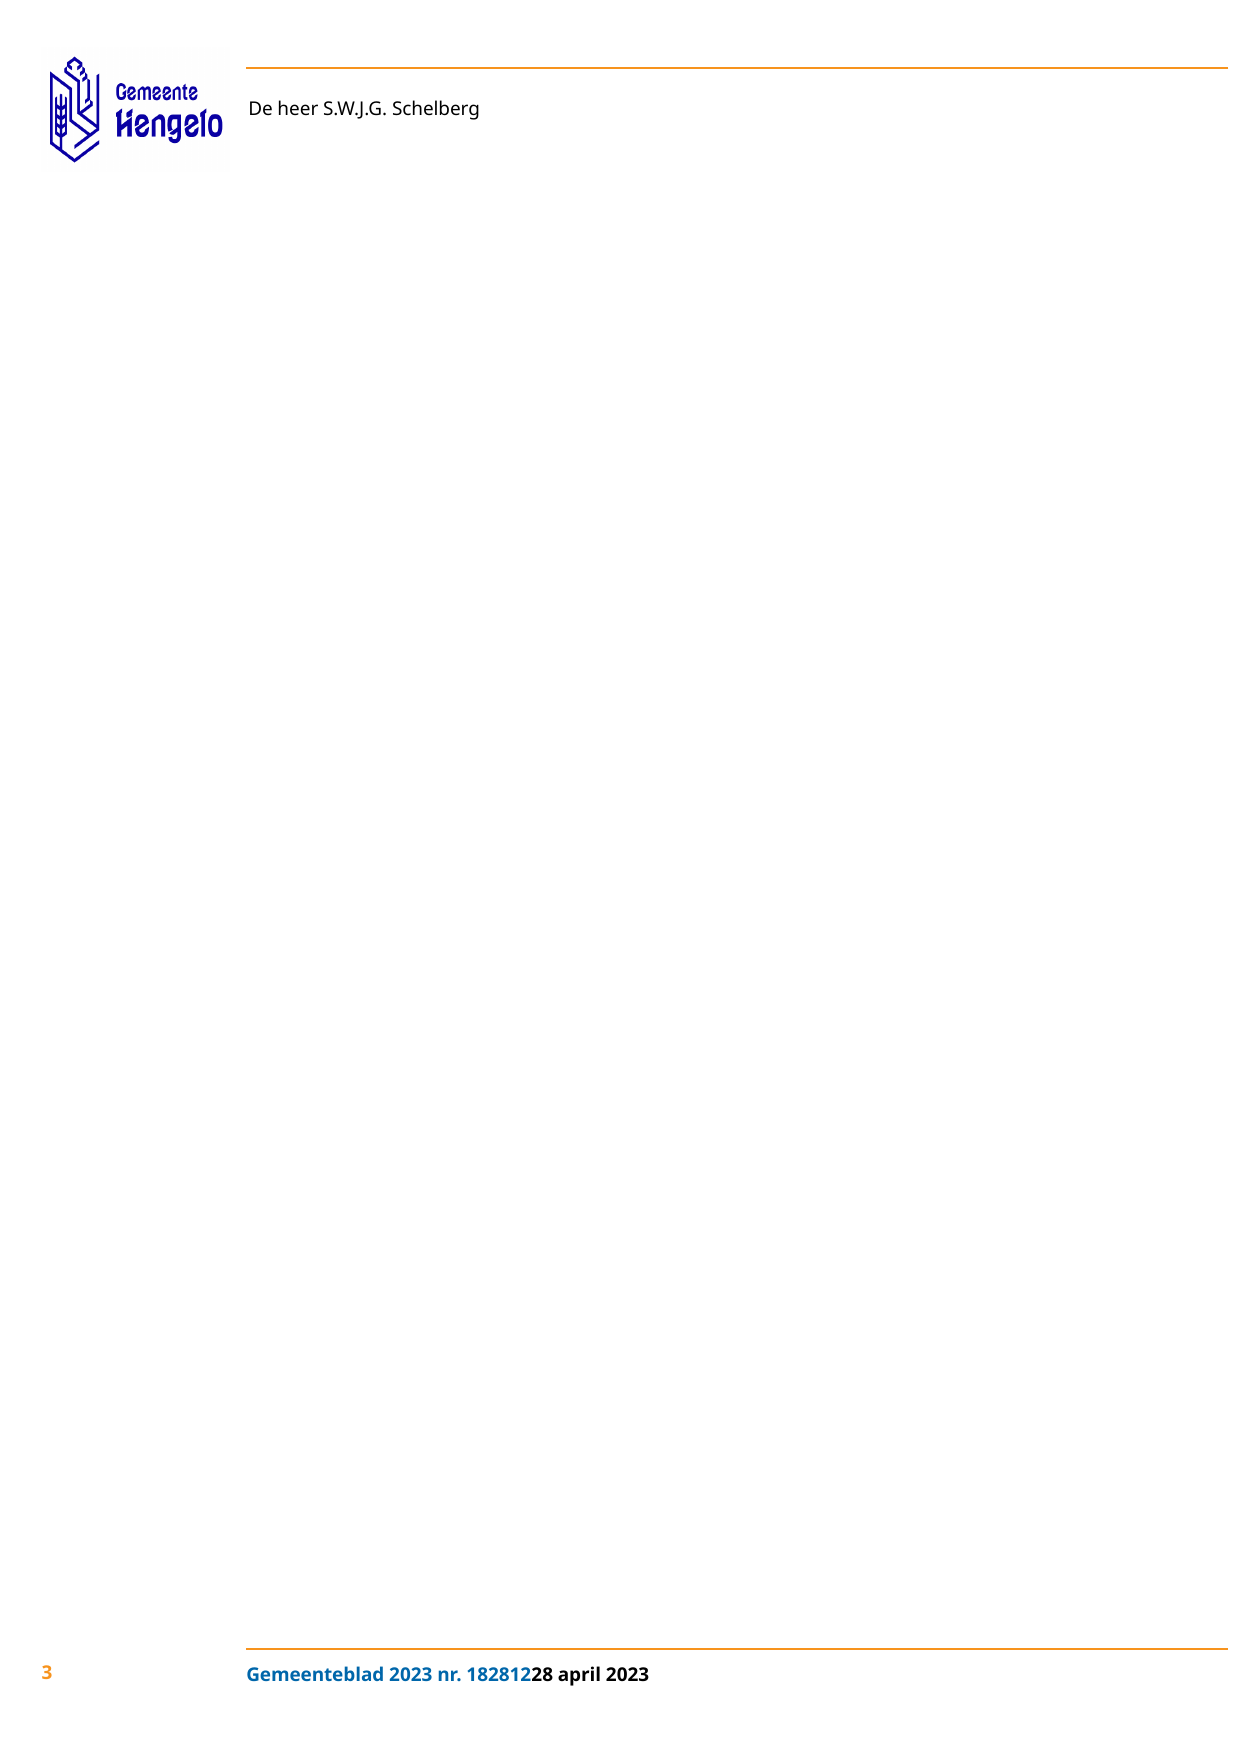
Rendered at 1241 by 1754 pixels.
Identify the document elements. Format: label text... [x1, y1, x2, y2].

picture [41, 47, 231, 172]
text De heer S.W.J.G. Schelberg [248, 95, 1152, 121]
